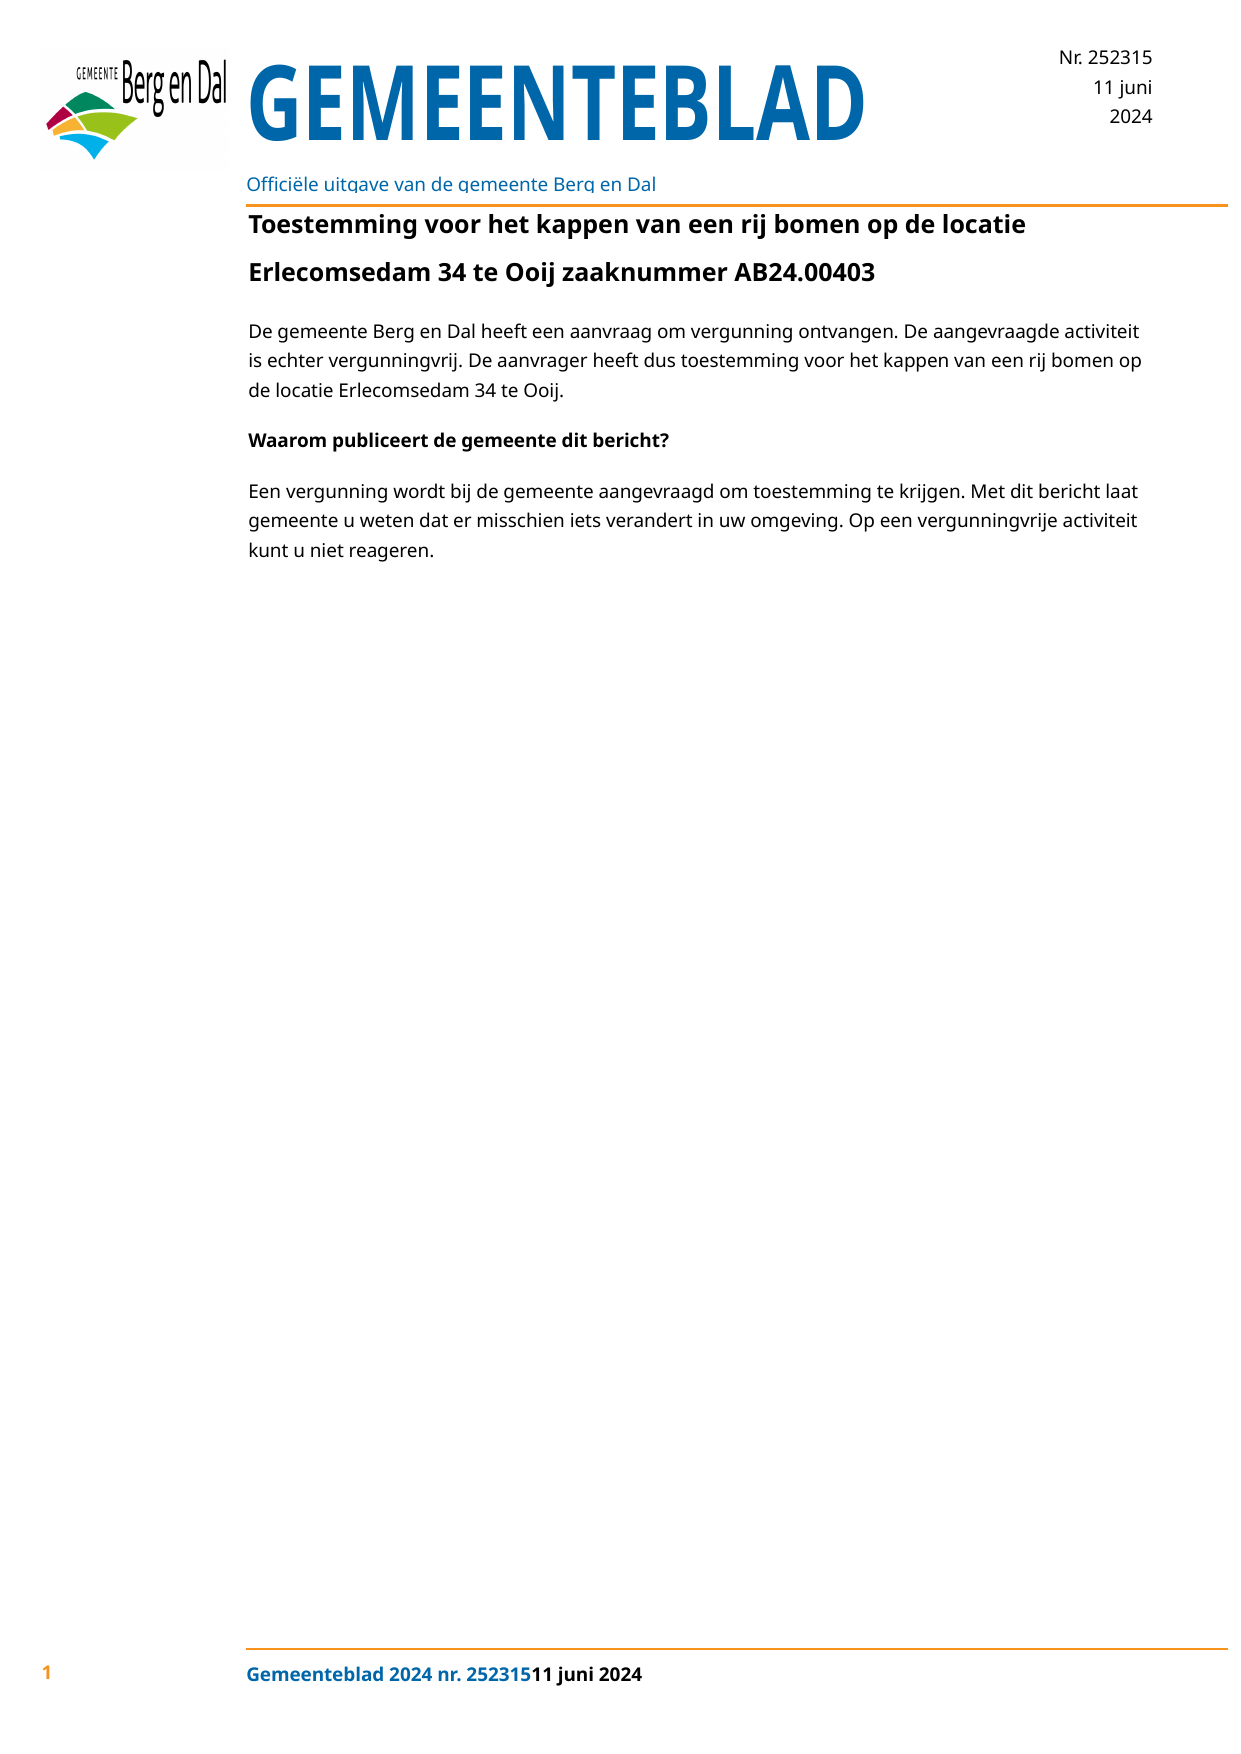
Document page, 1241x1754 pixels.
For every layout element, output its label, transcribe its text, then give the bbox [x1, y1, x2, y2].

text Een vergunning wordt bij de gemeente aangevraagd om toestemming te krijgen. Met dit bericht laat gemeente u weten dat er misschien iets verandert in uw omgeving. Op een vergunningvrije activiteit kunt u niet reageren. [248, 478, 1152, 563]
text De gemeente Berg en Dal heeft een aanvraag om vergunning ontvangen. De aangevraagde activiteit is echter vergunningvrij. De aanvrager heeft dus toestemming voor het kappen van een rij bomen op de locatie Erlecomsedam 34 te Ooij. [248, 318, 1152, 403]
picture [41, 47, 231, 172]
text Waarom publiceert de gemeente dit bericht? [248, 427, 1152, 453]
text Toestemming voor het kappen van een rij bomen op de locatie Erlecomsedam 34 te Ooij zaaknummer AB24.00403 [248, 207, 1152, 288]
